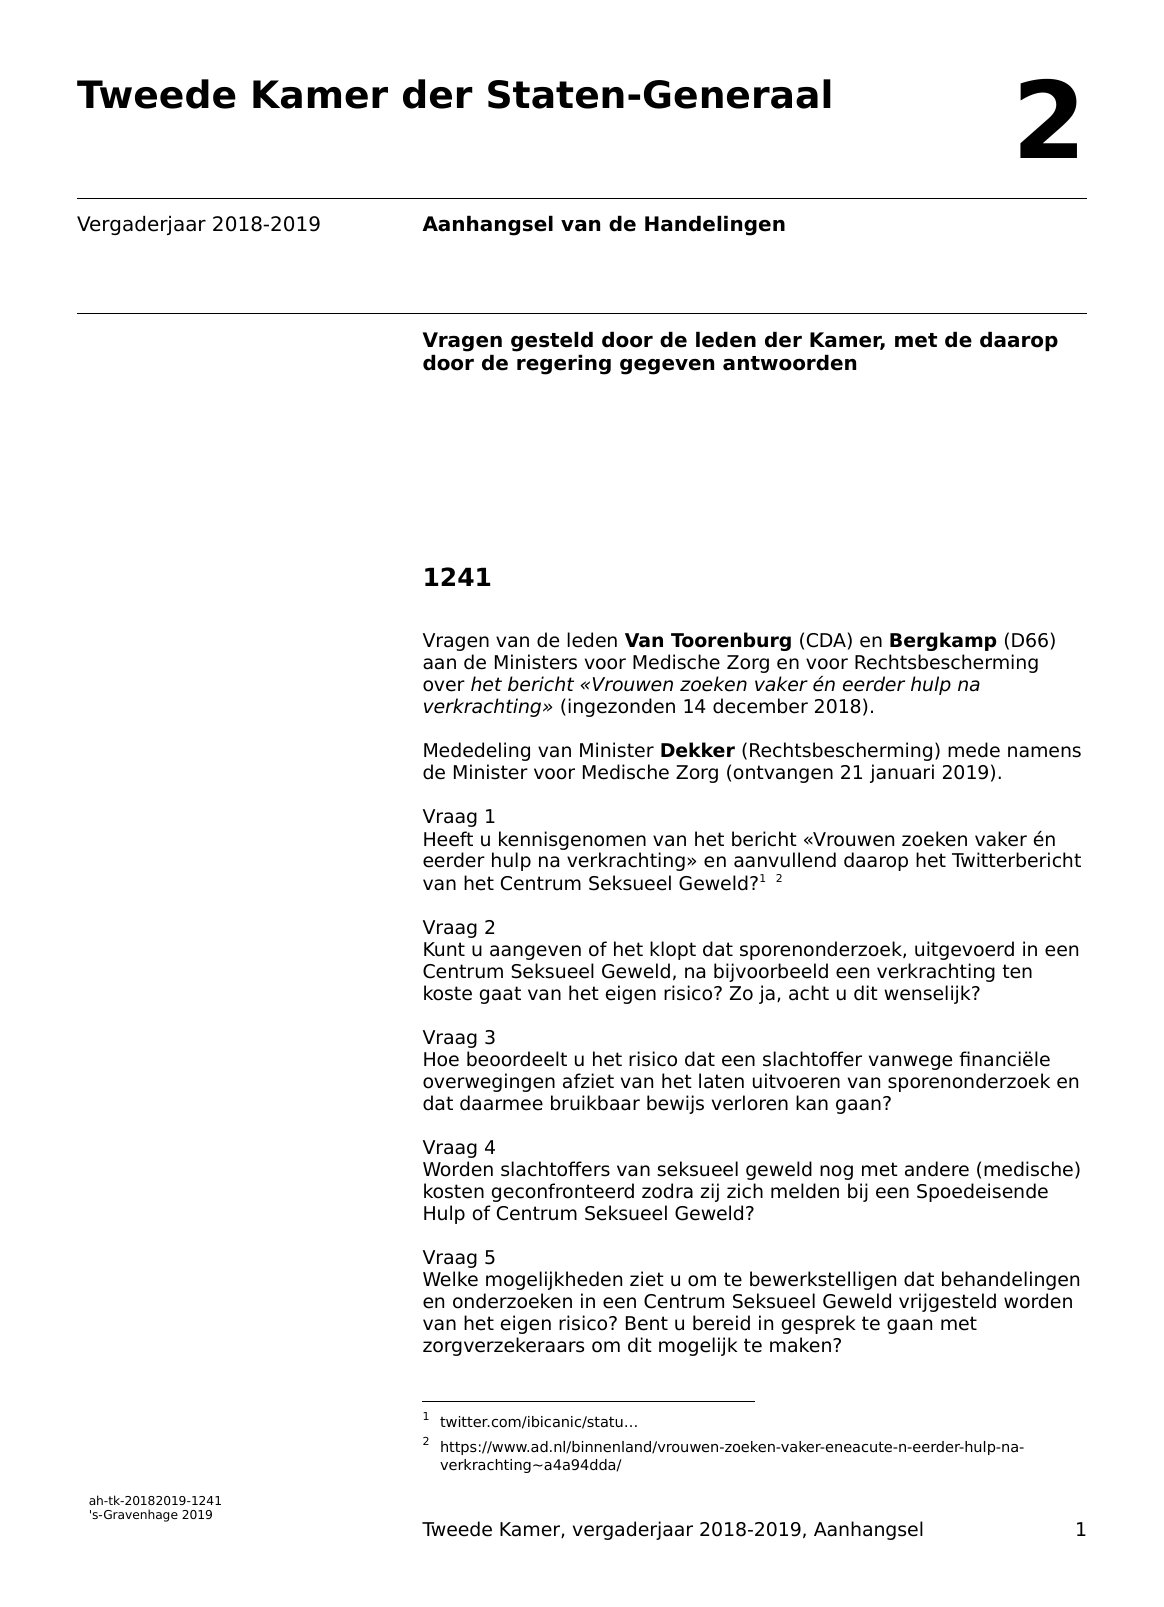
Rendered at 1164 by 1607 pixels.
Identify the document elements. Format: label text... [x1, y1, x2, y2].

text Welke mogelijkheden ziet u om te bewerkstelligen dat behandelingen en onderzoeken in een Centrum Seksueel Geweld vrijgesteld worden van het eigen risico? Bent u bereid in gesprek te gaan met zorgverzekeraars om dit mogelijk te maken? [422, 1269, 1087, 1357]
text Hoe beoordeelt u het risico dat een slachtoffer vanwege financiële overwegingen afziet van het laten uitvoeren van sporenonderzoek en dat daarmee bruikbaar bewijs verloren kan gaan? [422, 1049, 1087, 1114]
text Vraag 2 [422, 917, 1087, 938]
text Worden slachtoffers van seksueel geweld nog met andere (medische) kosten geconfronteerd zodra zij zich melden bij een Spoedeisende Hulp of Centrum Seksueel Geweld? [422, 1159, 1087, 1225]
table_cell [77, 314, 422, 375]
table_cell Vergaderjaar 2018-2019 [77, 199, 422, 313]
text Heeft u kennisgenomen van het bericht «Vrouwen zoeken vaker én eerder hulp na verkrachting» en aanvullend daarop het Twitterbericht van het Centrum Seksueel Geweld? [422, 828, 1087, 894]
table_header Tweede Kamer der Staten-Generaal [77, 59, 886, 198]
text Kunt u aangeven of het klopt dat sporenonderzoek, uitgevoerd in een Centrum Seksueel Geweld, na bijvoorbeeld een verkrachting ten koste gaat van het eigen risico? Zo ja, acht u dit wenselijk? [422, 938, 1087, 1004]
text Vraag 5 [422, 1247, 1087, 1269]
text Vragen van de leden Van Toorenburg (CDA) en Bergkamp (D66) aan de Ministers voor Medische Zorg en voor Rechtsbescherming over het bericht «Vrouwen zoeken vaker én eerder hulp na verkrachting» (ingezonden 14 december 2018). [422, 630, 1087, 718]
text Vraag 3 [422, 1027, 1087, 1049]
text Mededeling van Minister Dekker (Rechtsbescherming) mede namens de Minister voor Medische Zorg (ontvangen 21 januari 2019). [422, 740, 1087, 784]
text 's-Gravenhage 2019 [88, 1508, 323, 1522]
text twitter.com/ibicanic/statu… [422, 1410, 1087, 1432]
text 1241 [422, 563, 1087, 592]
text Vraag 4 [422, 1137, 1087, 1159]
table_cell Vragen gesteld door de leden der Kamer, met de daarop door de regering gegeven antwoorden [422, 314, 1087, 375]
table_header 2 [886, 59, 1087, 198]
table_cell Aanhangsel van de Handelingen [422, 199, 1087, 313]
text https://www.ad.nl/binnenland/vrouwen-zoeken-vaker-eneacute-n-eerder-hulp-na-verkrachting~a4a94dda/ [422, 1435, 1087, 1474]
text ah-tk-20182019-1241 [88, 1494, 323, 1508]
text Vraag 1 [422, 806, 1087, 828]
